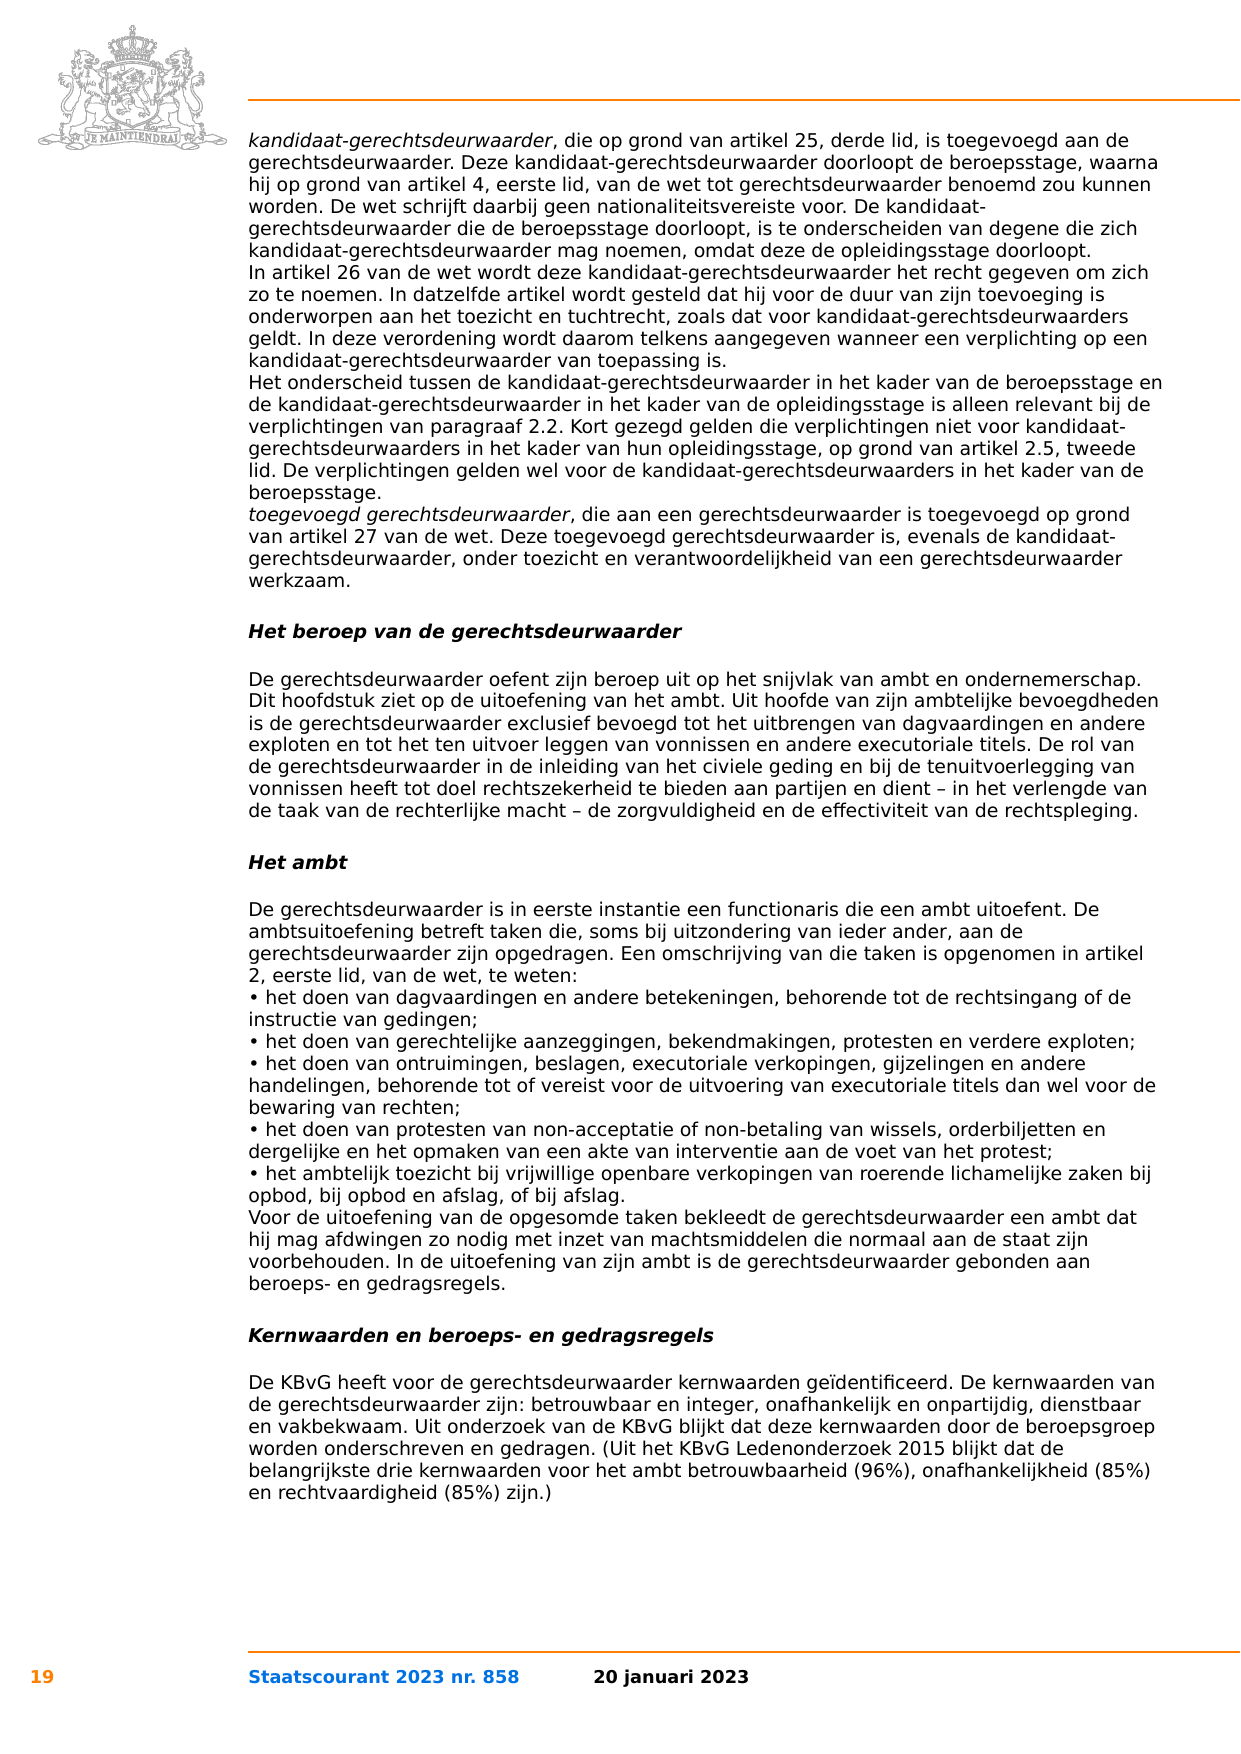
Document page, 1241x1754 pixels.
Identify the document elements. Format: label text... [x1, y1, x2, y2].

subtitle Kernwaarden en beroeps- en gedragsregels [248, 1325, 1163, 1347]
text • het doen van dagvaardingen en andere betekeningen, behorende tot de rechtsingang of de instructie van gedingen; [248, 987, 1163, 1031]
text In artikel 26 van de wet wordt deze kandidaat-gerechtsdeurwaarder het recht gegeven om zich zo te noemen. In datzelfde artikel wordt gesteld dat hij voor de duur van zijn toevoeging is onderworpen aan het toezicht en tuchtrecht, zoals dat voor kandidaat-gerechtsdeurwaarders geldt. In deze verordening wordt daarom telkens aangegeven wanneer een verplichting op een kandidaat-gerechtsdeurwaarder van toepassing is. [248, 262, 1163, 372]
text • het doen van ontruimingen, beslagen, executoriale verkopingen, gijzelingen en andere handelingen, behorende tot of vereist voor de uitvoering van executoriale titels dan wel voor de bewaring van rechten; [248, 1053, 1163, 1119]
text Het onderscheid tussen de kandidaat-gerechtsdeurwaarder in het kader van de beroepsstage en de kandidaat-gerechtsdeurwaarder in het kader van de opleidingsstage is alleen relevant bij de verplichtingen van paragraaf 2.2. Kort gezegd gelden die verplichtingen niet voor kandidaat-gerechtsdeurwaarders in het kader van hun opleidingsstage, op grond van artikel 2.5, tweede lid. De verplichtingen gelden wel voor de kandidaat-gerechtsdeurwaarders in het kader van de beroepsstage. [248, 372, 1163, 503]
text • het doen van gerechtelijke aanzeggingen, bekendmakingen, protesten en verdere exploten; [248, 1031, 1163, 1053]
text De gerechtsdeurwaarder oefent zijn beroep uit op het snijvlak van ambt en ondernemerschap. Dit hoofdstuk ziet op de uitoefening van het ambt. Uit hoofde van zijn ambtelijke bevoegdheden is de gerechtsdeurwaarder exclusief bevoegd tot het uitbrengen van dagvaardingen en andere exploten en tot het ten uitvoer leggen van vonnissen en andere executoriale titels. De rol van de gerechtsdeurwaarder in de inleiding van het civiele geding en bij de tenuitvoerlegging van vonnissen heeft tot doel rechtszekerheid te bieden aan partijen en dient – in het verlengde van de taak van de rechterlijke macht – de zorgvuldigheid en de effectiviteit van de rechtspleging. [248, 668, 1163, 822]
text Voor de uitoefening van de opgesomde taken bekleedt de gerechtsdeurwaarder een ambt dat hij mag afdwingen zo nodig met inzet van machtsmiddelen die normaal aan de staat zijn voorbehouden. In de uitoefening van zijn ambt is de gerechtsdeurwaarder gebonden aan beroeps- en gedragsregels. [248, 1207, 1163, 1295]
text kandidaat-gerechtsdeurwaarder, die op grond van artikel 25, derde lid, is toegevoegd aan de gerechtsdeurwaarder. Deze kandidaat-gerechtsdeurwaarder doorloopt de beroepsstage, waarna hij op grond van artikel 4, eerste lid, van de wet tot gerechtsdeurwaarder benoemd zou kunnen worden. De wet schrijft daarbij geen nationaliteitsvereiste voor. De kandidaat-gerechtsdeurwaarder die de beroepsstage doorloopt, is te onderscheiden van degene die zich kandidaat-gerechtsdeurwaarder mag noemen, omdat deze de opleidingsstage doorloopt. [248, 130, 1163, 262]
text De KBvG heeft voor de gerechtsdeurwaarder kernwaarden geïdentificeerd. De kernwaarden van de gerechtsdeurwaarder zijn: betrouwbaar en integer, onafhankelijk en onpartijdig, dienstbaar en vakbekwaam. Uit onderzoek van de KBvG blijkt dat deze kernwaarden door de beroepsgroep worden onderschreven en gedragen. (Uit het KBvG Ledenonderzoek 2015 blijkt dat de belangrijkste drie kernwaarden voor het ambt betrouwbaarheid (96%), onafhankelijkheid (85%) en rechtvaardigheid (85%) zijn.) [248, 1372, 1163, 1504]
text De gerechtsdeurwaarder is in eerste instantie een functionaris die een ambt uitoefent. De ambtsuitoefening betreft taken die, soms bij uitzondering van ieder ander, aan de gerechtsdeurwaarder zijn opgedragen. Een omschrijving van die taken is opgenomen in artikel 2, eerste lid, van de wet, te weten: [248, 899, 1163, 987]
text • het ambtelijk toezicht bij vrijwillige openbare verkopingen van roerende lichamelijke zaken bij opbod, bij opbod en afslag, of bij afslag. [248, 1163, 1163, 1207]
picture [38, 25, 227, 150]
text • het doen van protesten van non-acceptatie of non-betaling van wissels, orderbiljetten en dergelijke en het opmaken van een akte van interventie aan de voet van het protest; [248, 1119, 1163, 1163]
text toegevoegd gerechtsdeurwaarder, die aan een gerechtsdeurwaarder is toegevoegd op grond van artikel 27 van de wet. Deze toegevoegd gerechtsdeurwaarder is, evenals de kandidaat-gerechtsdeurwaarder, onder toezicht en verantwoordelijkheid van een gerechtsdeurwaarder werkzaam. [248, 503, 1163, 591]
subtitle Het ambt [248, 852, 1163, 874]
subtitle Het beroep van de gerechtsdeurwaarder [248, 621, 1163, 643]
